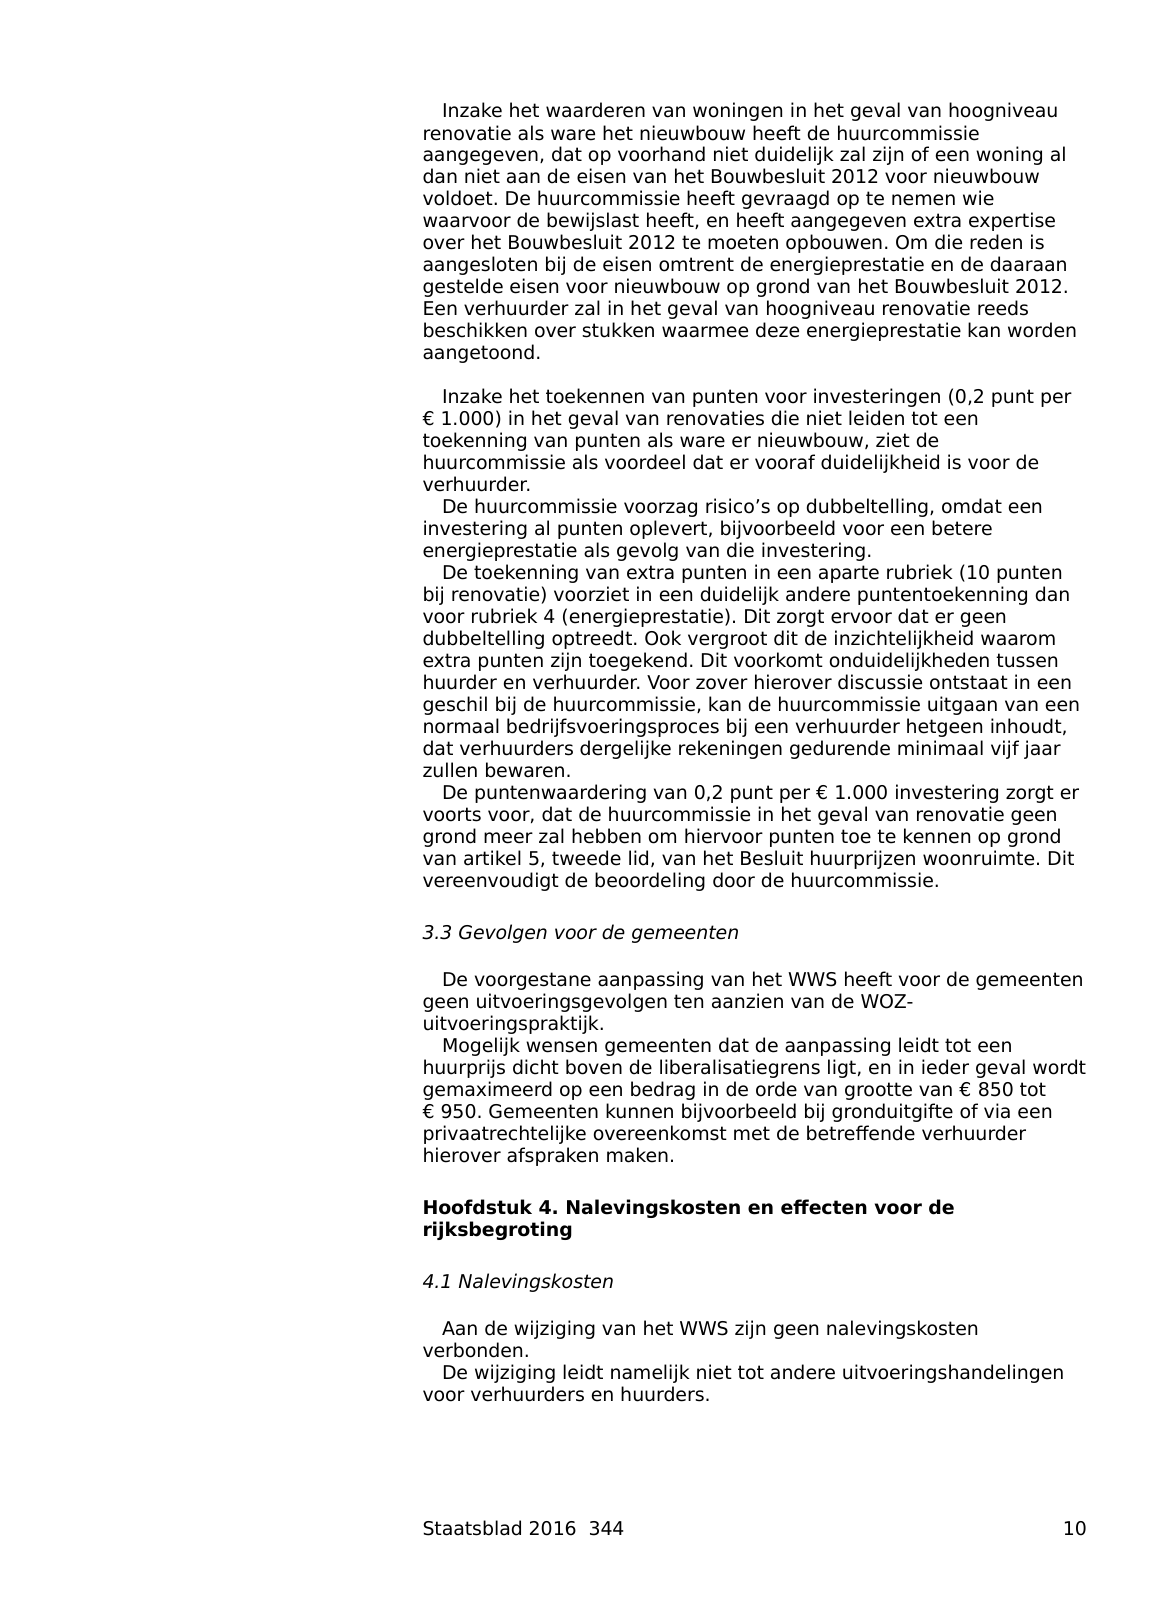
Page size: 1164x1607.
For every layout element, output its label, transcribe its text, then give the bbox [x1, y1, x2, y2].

text De toekenning van extra punten in een aparte rubriek (10 punten bij renovatie) voorziet in een duidelijk andere puntentoekenning dan voor rubriek 4 (energieprestatie). Dit zorgt ervoor dat er geen dubbeltelling optreedt. Ook vergroot dit de inzichtelijkheid waarom extra punten zijn toegekend. Dit voorkomt onduidelijkheden tussen huurder en verhuurder. Voor zover hierover discussie ontstaat in een geschil bij de huurcommissie, kan de huurcommissie uitgaan van een normaal bedrijfsvoeringsproces bij een verhuurder hetgeen inhoudt, dat verhuurders dergelijke rekeningen gedurende minimaal vijf jaar zullen bewaren. [422, 562, 1087, 782]
subtitle Hoofdstuk 4. Nalevingskosten en effecten voor de rijksbegroting [422, 1197, 1087, 1241]
text De wijziging leidt namelijk niet tot andere uitvoeringshandelingen voor verhuurders en huurders. [422, 1362, 1087, 1406]
text De puntenwaardering van 0,2 punt per € 1.000 investering zorgt er voorts voor, dat de huurcommissie in het geval van renovatie geen grond meer zal hebben om hiervoor punten toe te kennen op grond van artikel 5, tweede lid, van het Besluit huurprijzen woonruimte. Dit vereenvoudigt de beoordeling door de huurcommissie. [422, 782, 1087, 892]
text De huurcommissie voorzag risico’s op dubbeltelling, omdat een investering al punten oplevert, bijvoorbeeld voor een betere energieprestatie als gevolg van die investering. [422, 496, 1087, 562]
text Inzake het toekennen van punten voor investeringen (0,2 punt per € 1.000) in het geval van renovaties die niet leiden tot een toekenning van punten als ware er nieuwbouw, ziet de huurcommissie als voordeel dat er vooraf duidelijkheid is voor de verhuurder. [422, 386, 1087, 496]
text Inzake het waarderen van woningen in het geval van hoogniveau renovatie als ware het nieuwbouw heeft de huurcommissie aangegeven, dat op voorhand niet duidelijk zal zijn of een woning al dan niet aan de eisen van het Bouwbesluit 2012 voor nieuwbouw voldoet. De huurcommissie heeft gevraagd op te nemen wie waarvoor de bewijslast heeft, en heeft aangegeven extra expertise over het Bouwbesluit 2012 te moeten opbouwen. Om die reden is aangesloten bij de eisen omtrent de energieprestatie en de daaraan gestelde eisen voor nieuwbouw op grond van het Bouwbesluit 2012. Een verhuurder zal in het geval van hoogniveau renovatie reeds beschikken over stukken waarmee deze energieprestatie kan worden aangetoond. [422, 100, 1087, 364]
subtitle 3.3 Gevolgen voor de gemeenten [422, 922, 1087, 944]
text De voorgestane aanpassing van het WWS heeft voor de gemeenten geen uitvoeringsgevolgen ten aanzien van de WOZ-uitvoeringspraktijk. [422, 969, 1087, 1035]
subtitle 4.1 Nalevingskosten [422, 1271, 1087, 1293]
text Mogelijk wensen gemeenten dat de aanpassing leidt tot een huurprijs dicht boven de liberalisatiegrens ligt, en in ieder geval wordt gemaximeerd op een bedrag in de orde van grootte van € 850 tot € 950. Gemeenten kunnen bijvoorbeeld bij gronduitgifte of via een privaatrechtelijke overeenkomst met de betreffende verhuurder hierover afspraken maken. [422, 1035, 1087, 1167]
text Aan de wijziging van het WWS zijn geen nalevingskosten verbonden. [422, 1318, 1087, 1362]
